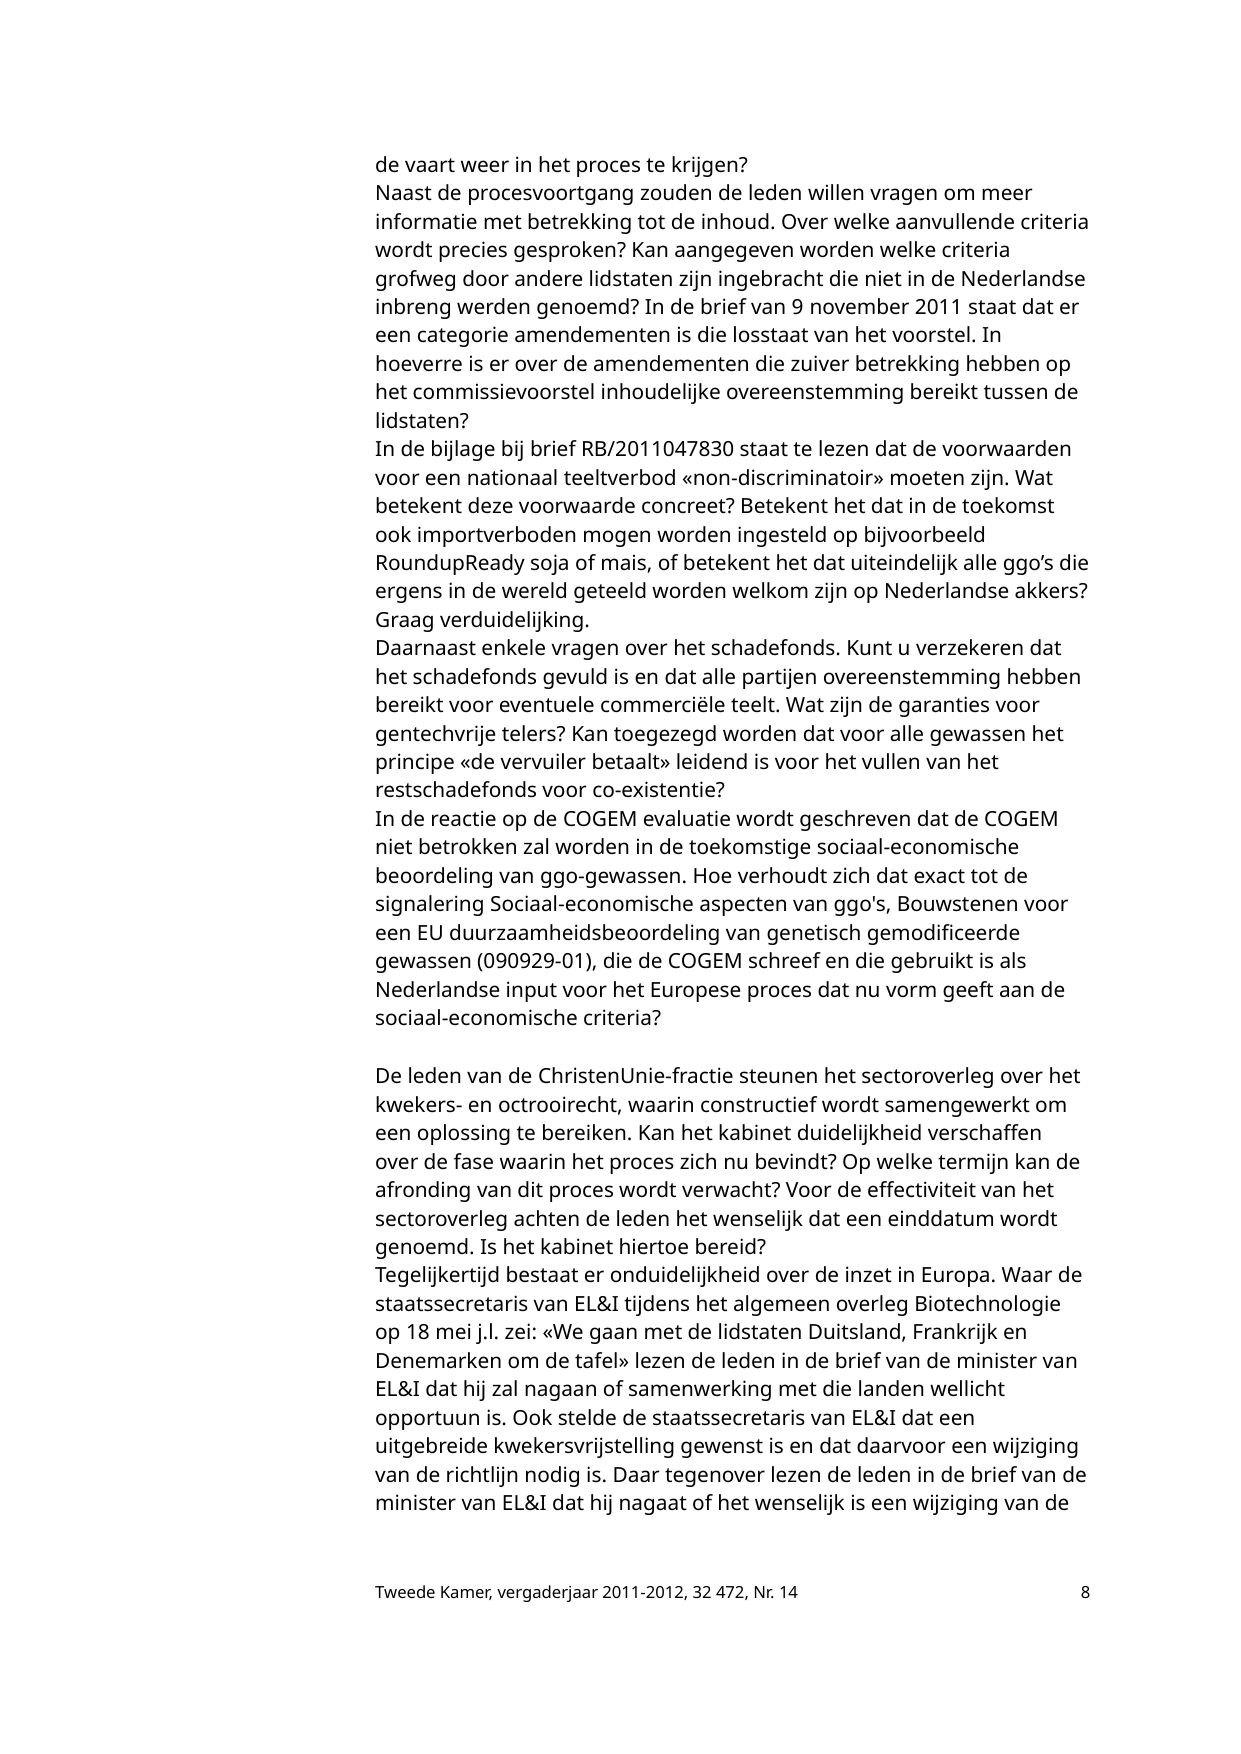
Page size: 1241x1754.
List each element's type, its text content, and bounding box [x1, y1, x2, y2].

text Daarnaast enkele vragen over het schadefonds. Kunt u verzekeren dat het schadefonds gevuld is en dat alle partijen overeenstemming hebben bereikt voor eventuele commerciële teelt. Wat zijn de garanties voor gentechvrije telers? Kan toegezegd worden dat voor alle gewassen het principe «de vervuiler betaalt» leidend is voor het vullen van het restschadefonds voor co-existentie? [375, 633, 1090, 804]
text De leden van de ChristenUnie-fractie steunen het sectoroverleg over het kwekers- en octrooirecht, waarin constructief wordt samengewerkt om een oplossing te bereiken. Kan het kabinet duidelijkheid verschaffen over de fase waarin het proces zich nu bevindt? Op welke termijn kan de afronding van dit proces wordt verwacht? Voor de effectiviteit van het sectoroverleg achten de leden het wenselijk dat een einddatum wordt genoemd. Is het kabinet hiertoe bereid? [375, 1062, 1090, 1261]
text Tegelijkertijd bestaat er onduidelijkheid over de inzet in Europa. Waar de staatssecretaris van EL&I tijdens het algemeen overleg Biotechnologie op 18 mei j.l. zei: «We gaan met de lidstaten Duitsland, Frankrijk en Denemarken om de tafel» lezen de leden in de brief van de minister van EL&I dat hij zal nagaan of samenwerking met die landen wellicht opportuun is. Ook stelde de staatssecretaris van EL&I dat een uitgebreide kwekersvrijstelling gewenst is en dat daarvoor een wijziging van de richtlijn nodig is. Daar tegenover lezen de leden in de brief van de minister van EL&I dat hij nagaat of het wenselijk is een wijziging van de [375, 1261, 1090, 1517]
text Naast de procesvoortgang zouden de leden willen vragen om meer informatie met betrekking tot de inhoud. Over welke aanvullende criteria wordt precies gesproken? Kan aangegeven worden welke criteria grofweg door andere lidstaten zijn ingebracht die niet in de Nederlandse inbreng werden genoemd? In de brief van 9 november 2011 staat dat er een categorie amendementen is die losstaat van het voorstel. In hoeverre is er over de amendementen die zuiver betrekking hebben op het commissievoorstel inhoudelijke overeenstemming bereikt tussen de lidstaten? [375, 178, 1090, 434]
text de vaart weer in het proces te krijgen? [375, 150, 1090, 178]
text In de reactie op de COGEM evaluatie wordt geschreven dat de COGEM niet betrokken zal worden in de toekomstige sociaal-economische beoordeling van ggo-gewassen. Hoe verhoudt zich dat exact tot de signalering Sociaal-economische aspecten van ggo's, Bouwstenen voor een EU duurzaamheidsbeoordeling van genetisch gemodificeerde gewassen (090929-01), die de COGEM schreef en die gebruikt is als Nederlandse input voor het Europese proces dat nu vorm geeft aan de sociaal-economische criteria? [375, 804, 1090, 1032]
text In de bijlage bij brief RB/2011047830 staat te lezen dat de voorwaarden voor een nationaal teeltverbod «non-discriminatoir» moeten zijn. Wat betekent deze voorwaarde concreet? Betekent het dat in de toekomst ook importverboden mogen worden ingesteld op bijvoorbeeld RoundupReady soja of mais, of betekent het dat uiteindelijk alle ggo’s die ergens in de wereld geteeld worden welkom zijn op Nederlandse akkers? Graag verduidelijking. [375, 434, 1090, 633]
